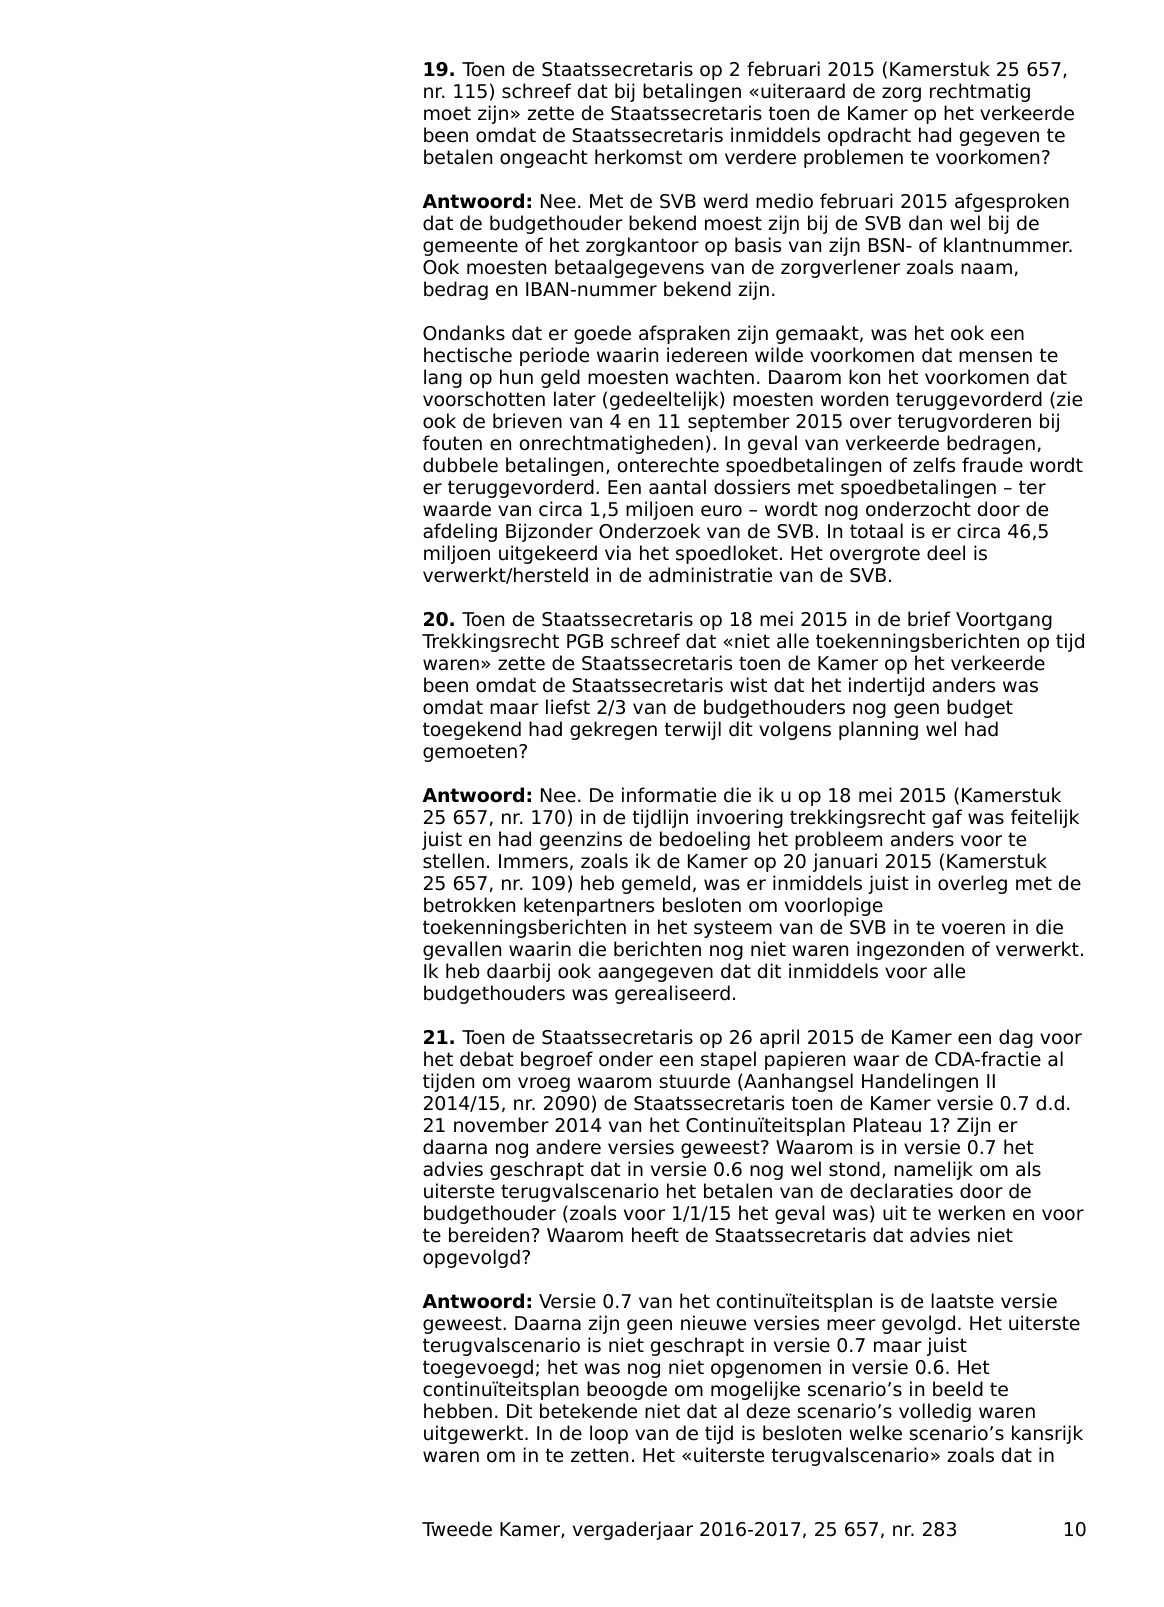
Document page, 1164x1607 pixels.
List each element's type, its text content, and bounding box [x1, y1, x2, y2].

text 19. Toen de Staatssecretaris op 2 februari 2015 (Kamerstuk 25 657, nr. 115) schreef dat bij betalingen «uiteraard de zorg rechtmatig moet zijn» zette de Staatssecretaris toen de Kamer op het verkeerde been omdat de Staatssecretaris inmiddels opdracht had gegeven te betalen ongeacht herkomst om verdere problemen te voorkomen? [422, 59, 1087, 169]
text Antwoord: Versie 0.7 van het continuïteitsplan is de laatste versie geweest. Daarna zijn geen nieuwe versies meer gevolgd. Het uiterste terugvalscenario is niet geschrapt in versie 0.7 maar juist toegevoegd; het was nog niet opgenomen in versie 0.6. Het continuïteitsplan beoogde om mogelijke scenario’s in beeld te hebben. Dit betekende niet dat al deze scenario’s volledig waren uitgewerkt. In de loop van de tijd is besloten welke scenario’s kansrijk waren om in te zetten. Het «uiterste terugvalscenario» zoals dat in [422, 1291, 1087, 1467]
text 21. Toen de Staatssecretaris op 26 april 2015 de Kamer een dag voor het debat begroef onder een stapel papieren waar de CDA-fractie al tijden om vroeg waarom stuurde (Aanhangsel Handelingen II 2014/15, nr. 2090) de Staatssecretaris toen de Kamer versie 0.7 d.d. 21 november 2014 van het Continuïteitsplan Plateau 1? Zijn er daarna nog andere versies geweest? Waarom is in versie 0.7 het advies geschrapt dat in versie 0.6 nog wel stond, namelijk om als uiterste terugvalscenario het betalen van de declaraties door de budgethouder (zoals voor 1/1/15 het geval was) uit te werken en voor te bereiden? Waarom heeft de Staatssecretaris dat advies niet opgevolgd? [422, 1027, 1087, 1269]
text 20. Toen de Staatssecretaris op 18 mei 2015 in de brief Voortgang Trekkingsrecht PGB schreef dat «niet alle toekenningsberichten op tijd waren» zette de Staatssecretaris toen de Kamer op het verkeerde been omdat de Staatssecretaris wist dat het indertijd anders was omdat maar liefst 2/3 van de budgethouders nog geen budget toegekend had gekregen terwijl dit volgens planning wel had gemoeten? [422, 609, 1087, 763]
text Antwoord: Nee. De informatie die ik u op 18 mei 2015 (Kamerstuk 25 657, nr. 170) in de tijdlijn invoering trekkingsrecht gaf was feitelijk juist en had geenzins de bedoeling het probleem anders voor te stellen. Immers, zoals ik de Kamer op 20 januari 2015 (Kamerstuk 25 657, nr. 109) heb gemeld, was er inmiddels juist in overleg met de betrokken ketenpartners besloten om voorlopige toekenningsberichten in het systeem van de SVB in te voeren in die gevallen waarin die berichten nog niet waren ingezonden of verwerkt. Ik heb daarbij ook aangegeven dat dit inmiddels voor alle budgethouders was gerealiseerd. [422, 785, 1087, 1005]
text Ondanks dat er goede afspraken zijn gemaakt, was het ook een hectische periode waarin iedereen wilde voorkomen dat mensen te lang op hun geld moesten wachten. Daarom kon het voorkomen dat voorschotten later (gedeeltelijk) moesten worden teruggevorderd (zie ook de brieven van 4 en 11 september 2015 over terugvorderen bij fouten en onrechtmatigheden). In geval van verkeerde bedragen, dubbele betalingen, onterechte spoedbetalingen of zelfs fraude wordt er teruggevorderd. Een aantal dossiers met spoedbetalingen – ter waarde van circa 1,5 miljoen euro – wordt nog onderzocht door de afdeling Bijzonder Onderzoek van de SVB. In totaal is er circa 46,5 miljoen uitgekeerd via het spoedloket. Het overgrote deel is verwerkt/hersteld in de administratie van de SVB. [422, 323, 1087, 587]
text Antwoord: Nee. Met de SVB werd medio februari 2015 afgesproken dat de budgethouder bekend moest zijn bij de SVB dan wel bij de gemeente of het zorgkantoor op basis van zijn BSN- of klantnummer. Ook moesten betaalgegevens van de zorgverlener zoals naam, bedrag en IBAN-nummer bekend zijn. [422, 191, 1087, 301]
